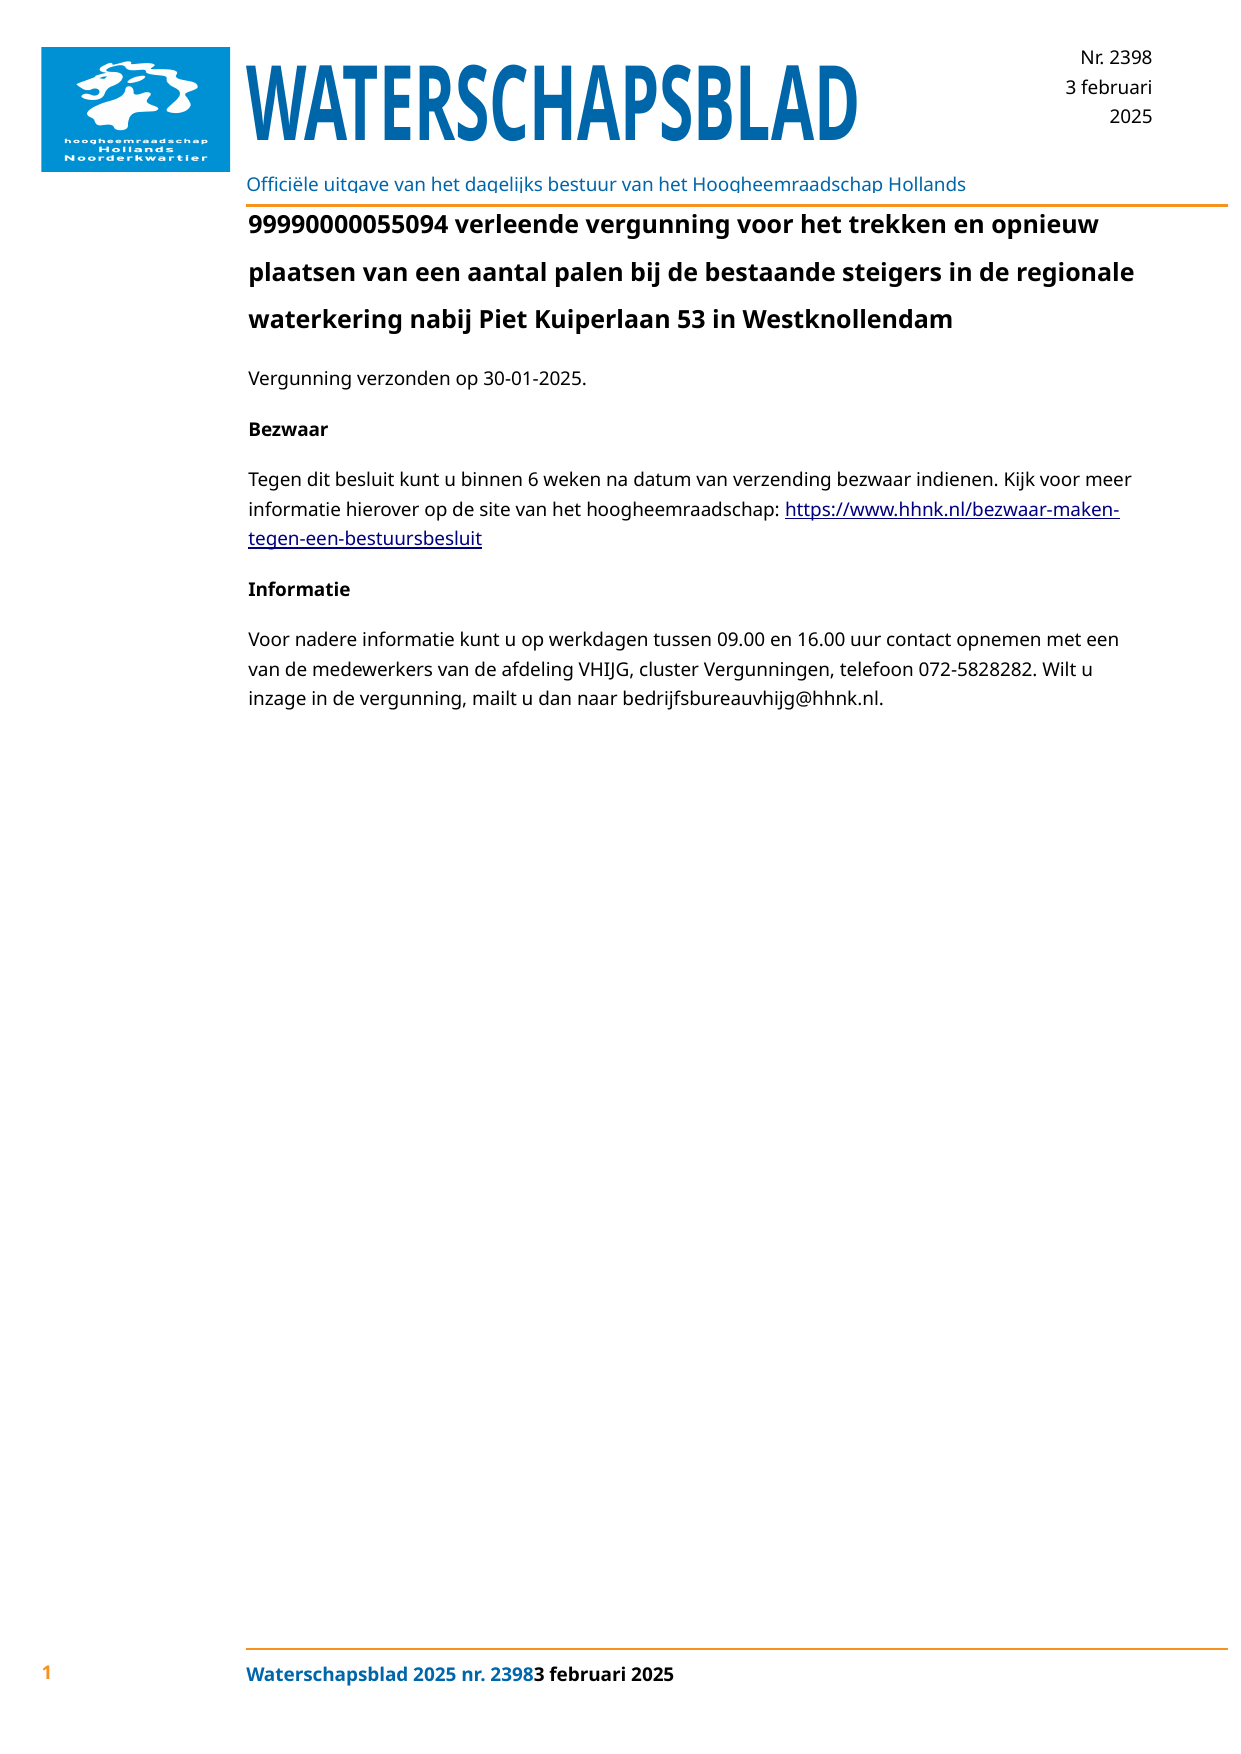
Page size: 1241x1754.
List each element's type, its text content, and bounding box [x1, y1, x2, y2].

picture [129, 76, 144, 82]
text Informatie [248, 576, 1152, 602]
text Bezwaar [248, 416, 1152, 442]
picture [78, 64, 122, 99]
text Voor nadere informatie kunt u op werkdagen tussen 09.00 en 16.00 uur contact opnemen met een van de medewerkers van de afdeling VHIJG, cluster Vergunningen, telefoon 072-5828282. Wilt u inzage in de vergunning, mailt u dan naar bedrijfsbureauvhijg@hhnk.nl. [248, 626, 1152, 711]
picture [88, 87, 157, 130]
text Vergunning verzonden op 30-01-2025. [248, 366, 1152, 391]
text 99990000055094 verleende vergunning voor het trekken en opnieuw plaatsen van een aantal palen bij de bestaande steigers in de regionale waterkering nabij Piet Kuiperlaan 53 in Westknollendam [248, 207, 1152, 336]
picture [118, 62, 197, 112]
text Tegen dit besluit kunt u binnen 6 weken na datum van verzending bezwaar indienen. Kijk voor meer informatie hierover op de site van het hoogheemraadschap: https://www.hhnk.nl/bezwaar-maken-tegen-een-bestuursbesluit [248, 466, 1152, 551]
